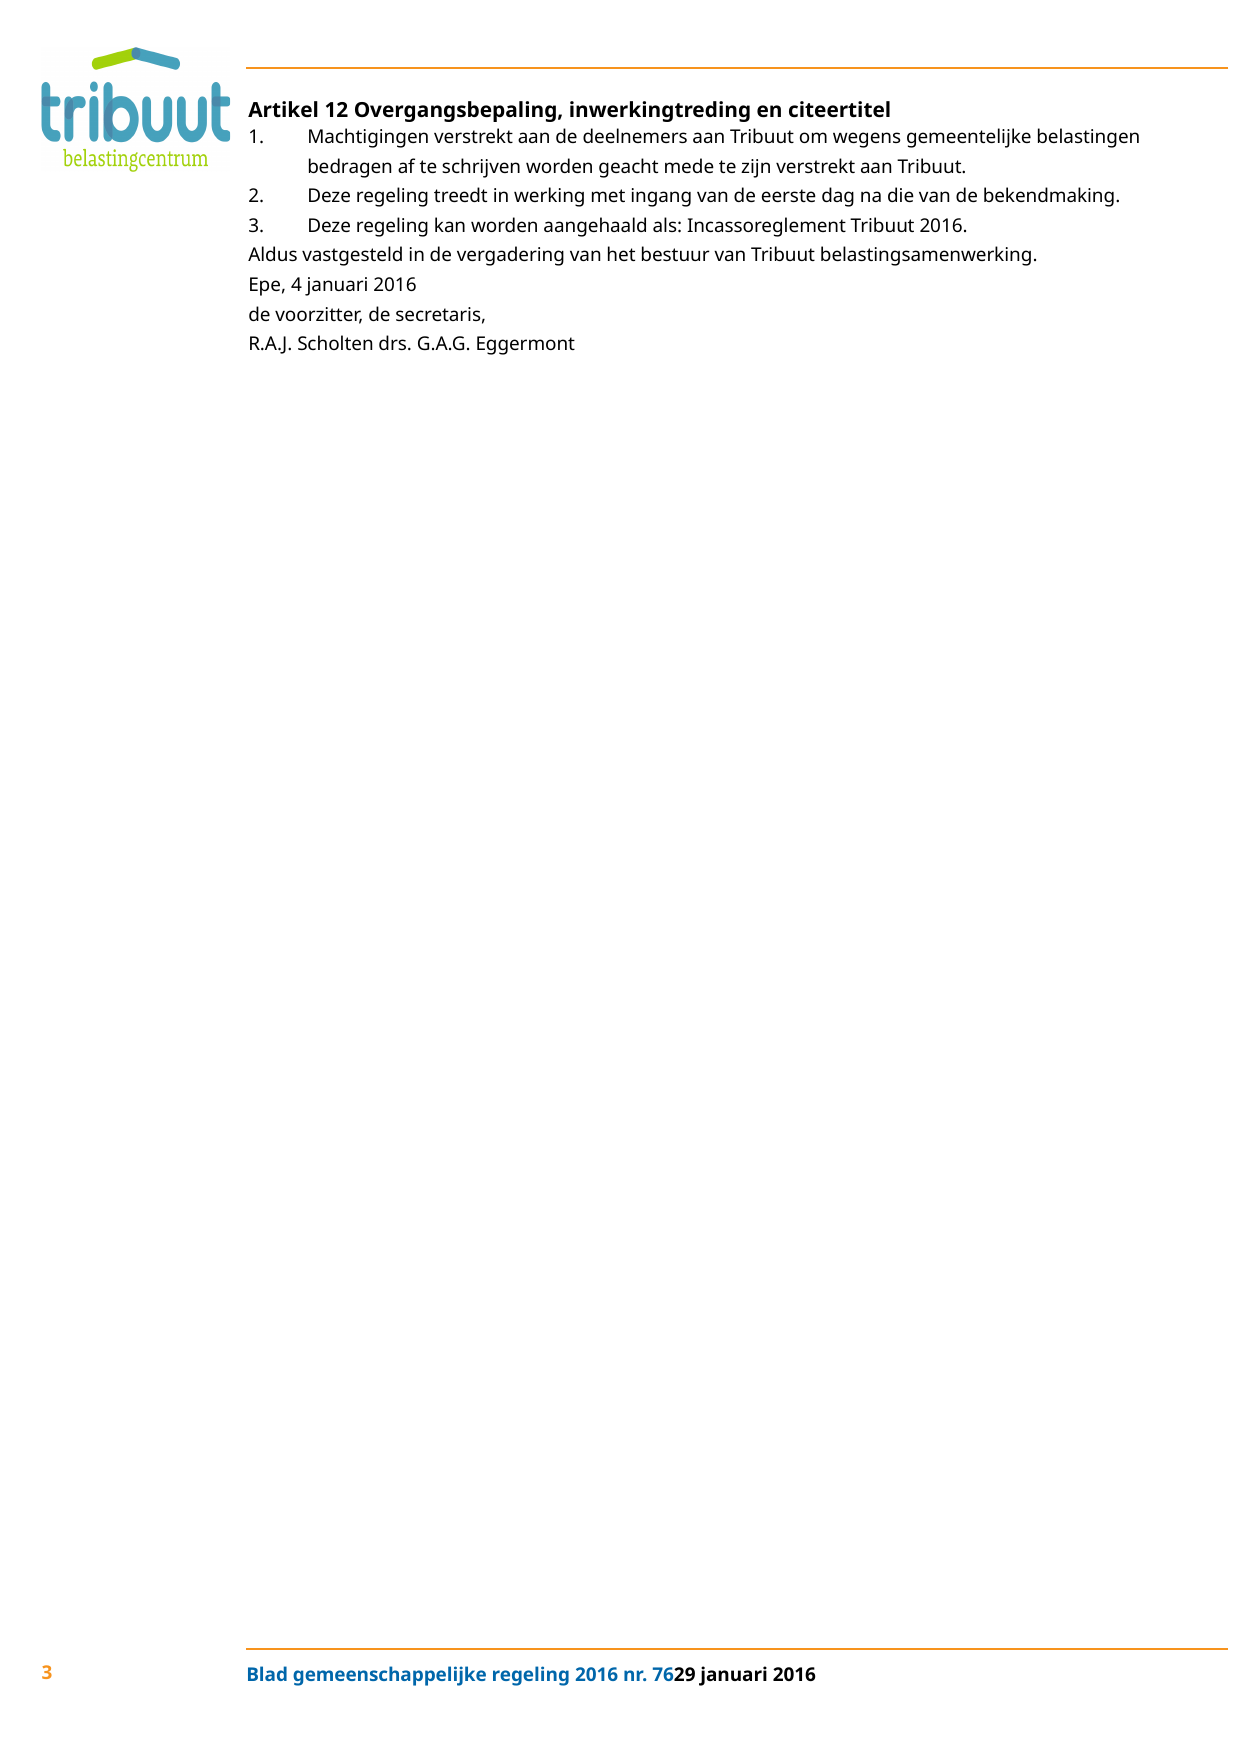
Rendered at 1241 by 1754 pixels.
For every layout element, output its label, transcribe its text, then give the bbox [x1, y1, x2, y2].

text de voorzitter, de secretaris, [248, 301, 1152, 326]
list Machtigingen verstrekt aan de deelnemers aan Tribuut om wegens gemeentelijke belastingen bedragen af te schrijven worden geacht mede te zijn verstrekt aan Tribuut. [248, 123, 1152, 178]
list Deze regeling kan worden aangehaald als: Incassoreglement Tribuut 2016. [248, 212, 1152, 238]
text Artikel 12 Overgangsbepaling, inwerkingtreding en citeertitel [248, 95, 1152, 123]
picture [41, 47, 231, 172]
text Epe, 4 januari 2016 [248, 271, 1152, 297]
text R.A.J. Scholten drs. G.A.G. Eggermont [248, 330, 1152, 356]
text Aldus vastgesteld in de vergadering van het bestuur van Tribuut belastingsamenwerking. [248, 242, 1152, 267]
list Deze regeling treedt in werking met ingang van de eerste dag na die van de bekendmaking. [248, 182, 1152, 208]
